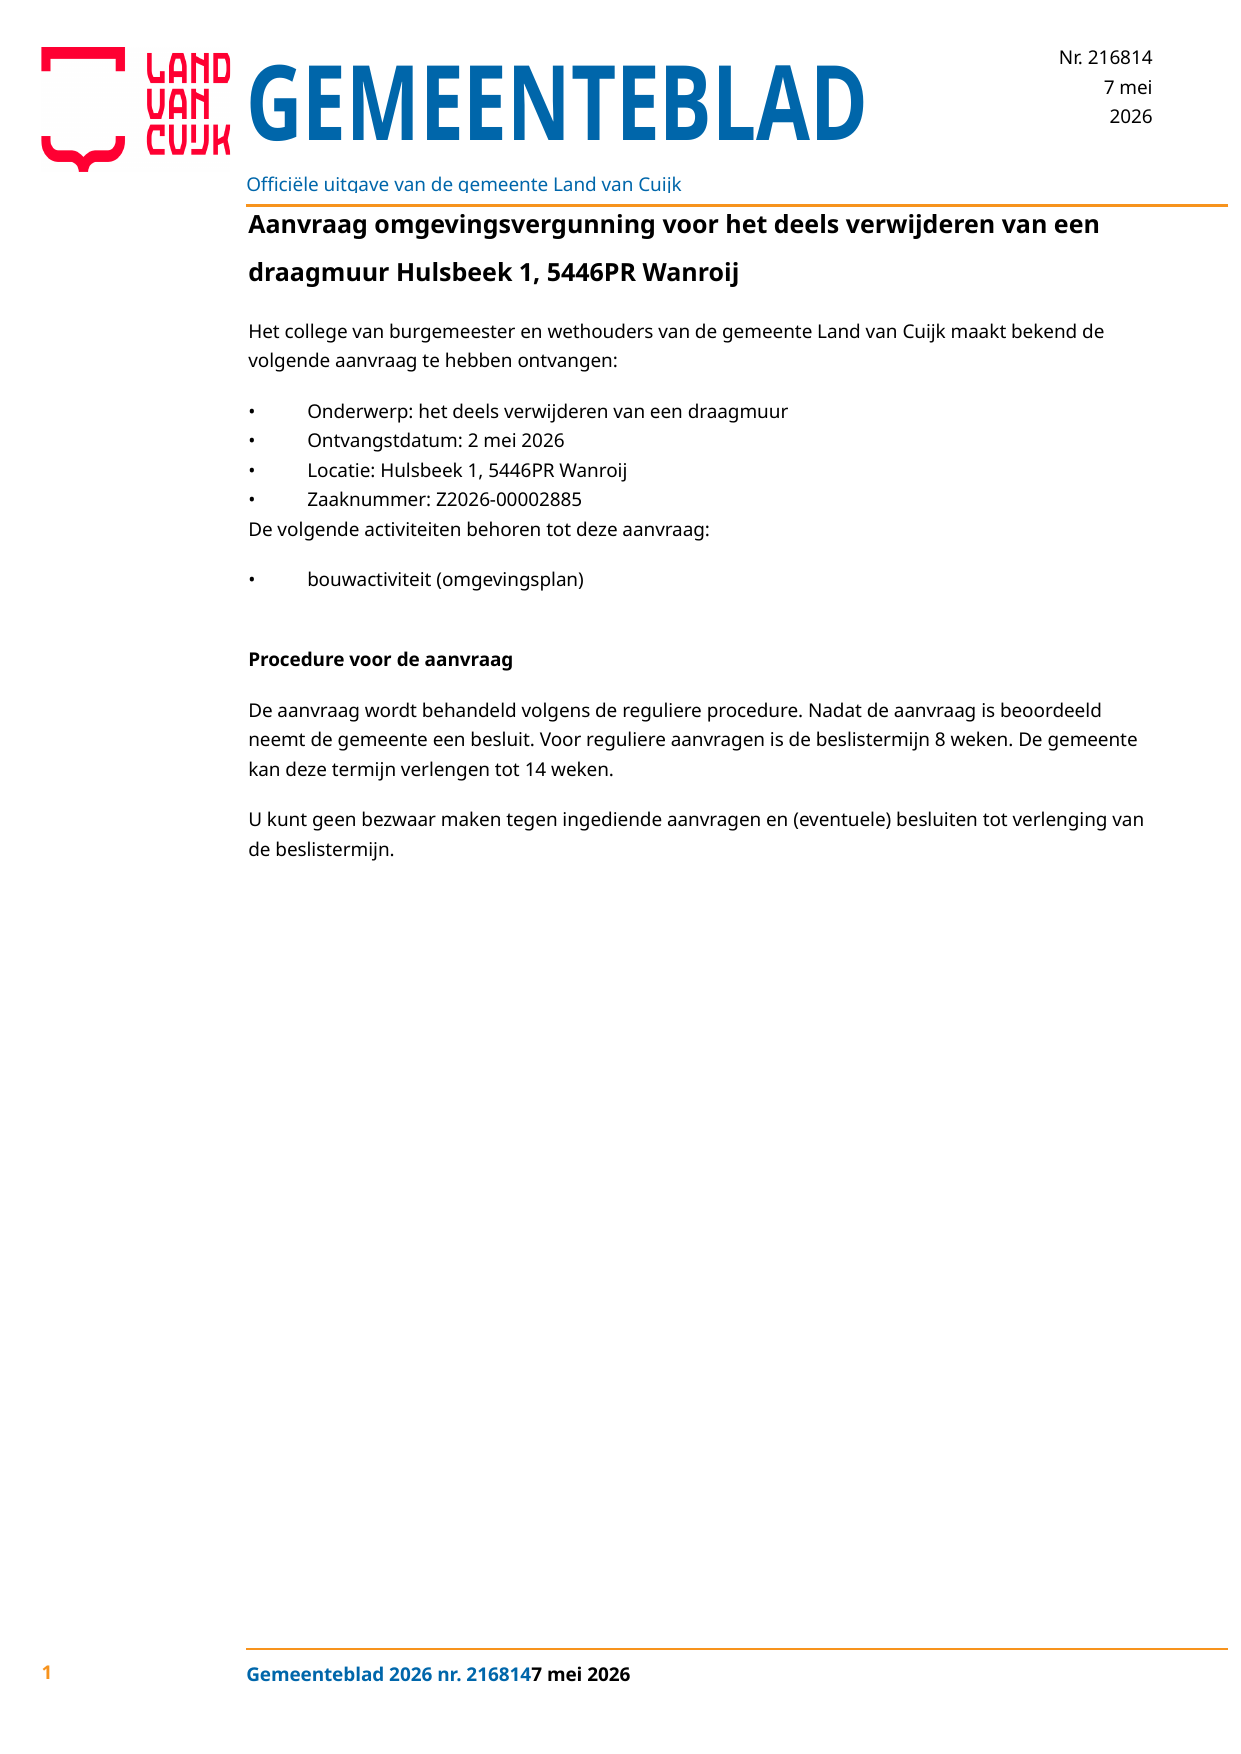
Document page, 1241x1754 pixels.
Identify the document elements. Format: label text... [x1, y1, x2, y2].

text U kunt geen bezwaar maken tegen ingediende aanvragen en (eventuele) besluiten tot verlenging van de beslistermijn. [248, 807, 1152, 862]
picture [41, 47, 231, 172]
text Het college van burgemeester en wethouders van de gemeente Land van Cuijk maakt bekend de volgende aanvraag te hebben ontvangen: [248, 318, 1152, 373]
text Procedure voor de aanvraag [248, 647, 1152, 672]
list Ontvangstdatum: 2 mei 2026 [248, 427, 1152, 453]
list Locatie: Hulsbeek 1, 5446PR Wanroij [248, 457, 1152, 483]
text Aanvraag omgevingsvergunning voor het deels verwijderen van een draagmuur Hulsbeek 1, 5446PR Wanroij [248, 207, 1152, 288]
list Zaaknummer: Z2026-00002885 [248, 487, 1152, 512]
list Onderwerp: het deels verwijderen van een draagmuur [248, 398, 1152, 424]
text De aanvraag wordt behandeld volgens de reguliere procedure. Nadat de aanvraag is beoordeeld neemt de gemeente een besluit. Voor reguliere aanvragen is de beslistermijn 8 weken. De gemeente kan deze termijn verlengen tot 14 weken. [248, 697, 1152, 782]
list bouwactiviteit (omgevingsplan) [248, 567, 1152, 592]
text De volgende activiteiten behoren tot deze aanvraag: [248, 516, 1152, 542]
